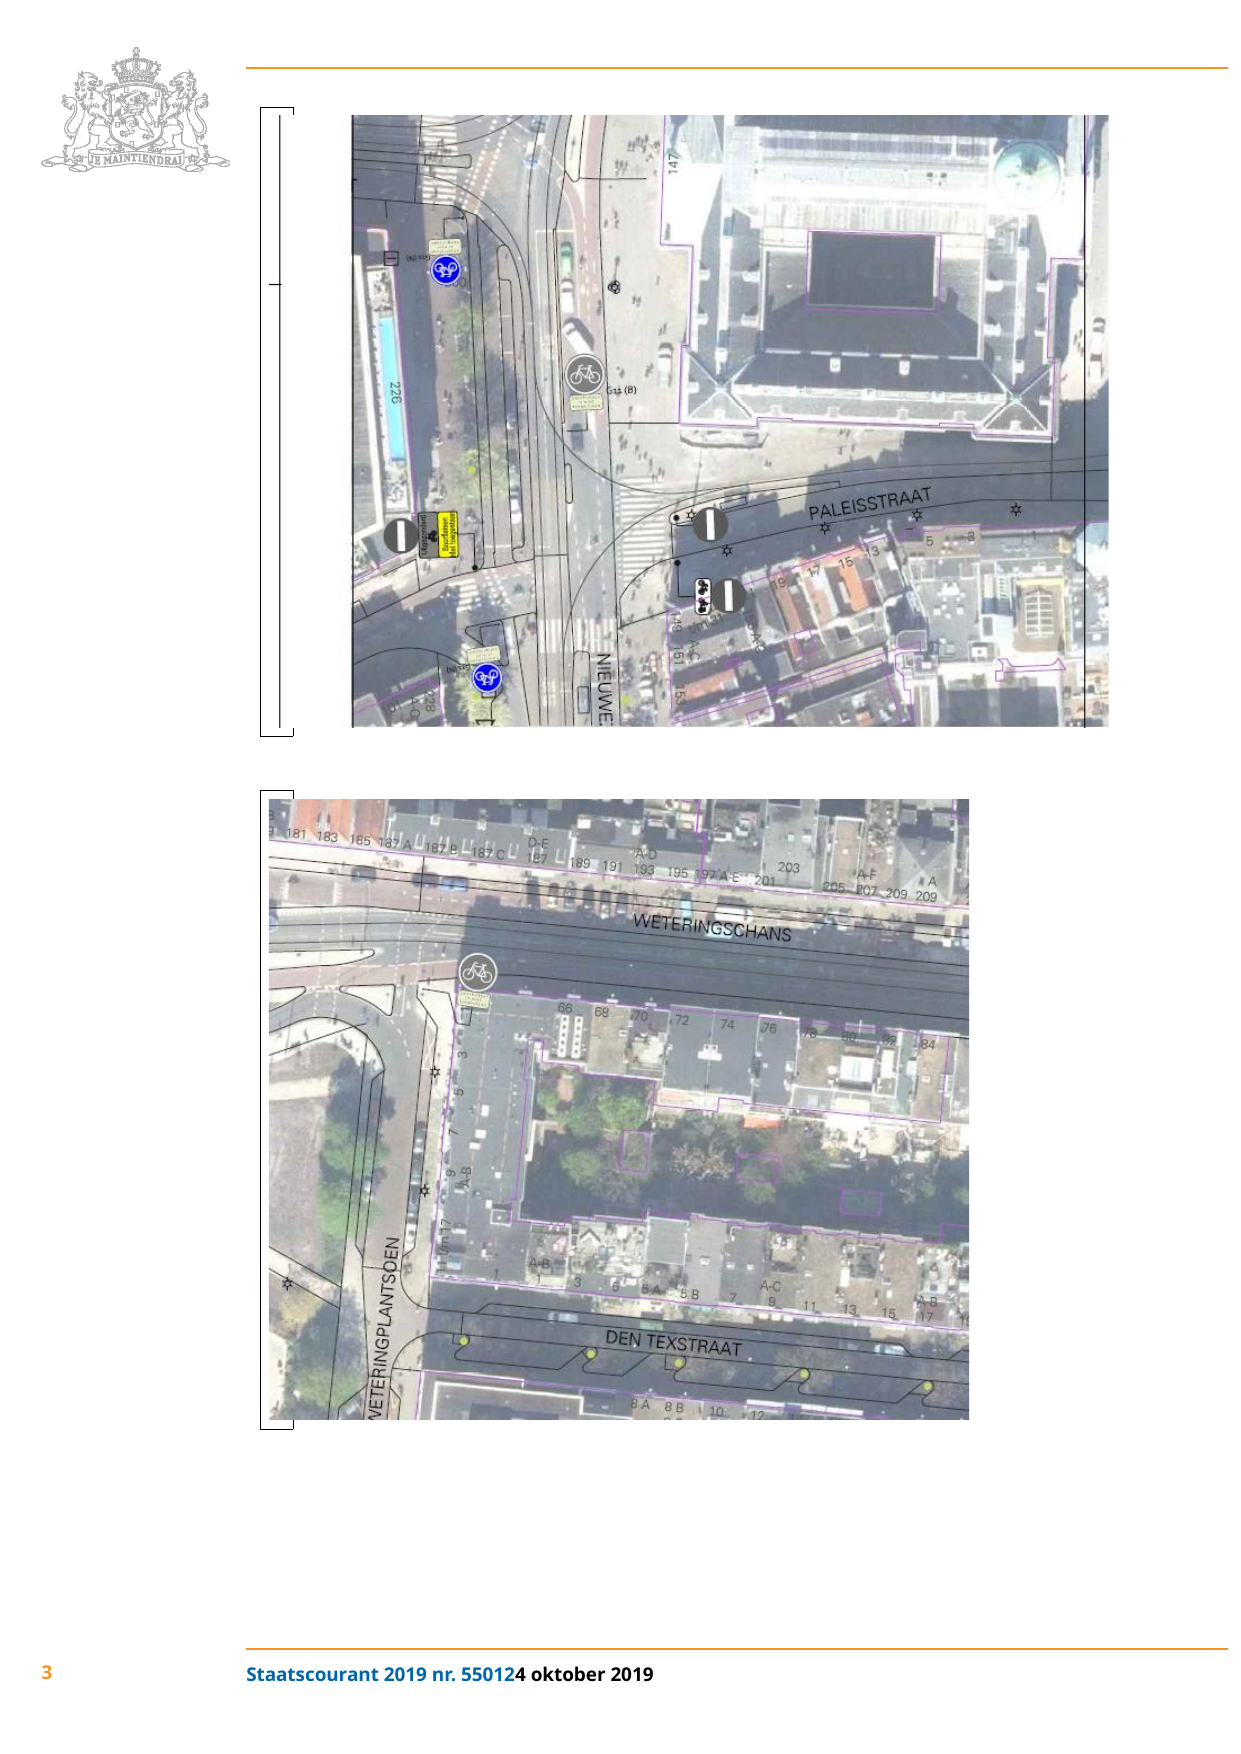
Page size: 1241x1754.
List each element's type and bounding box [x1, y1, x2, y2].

picture [268, 115, 1109, 728]
picture [41, 47, 231, 172]
picture [268, 799, 970, 1420]
